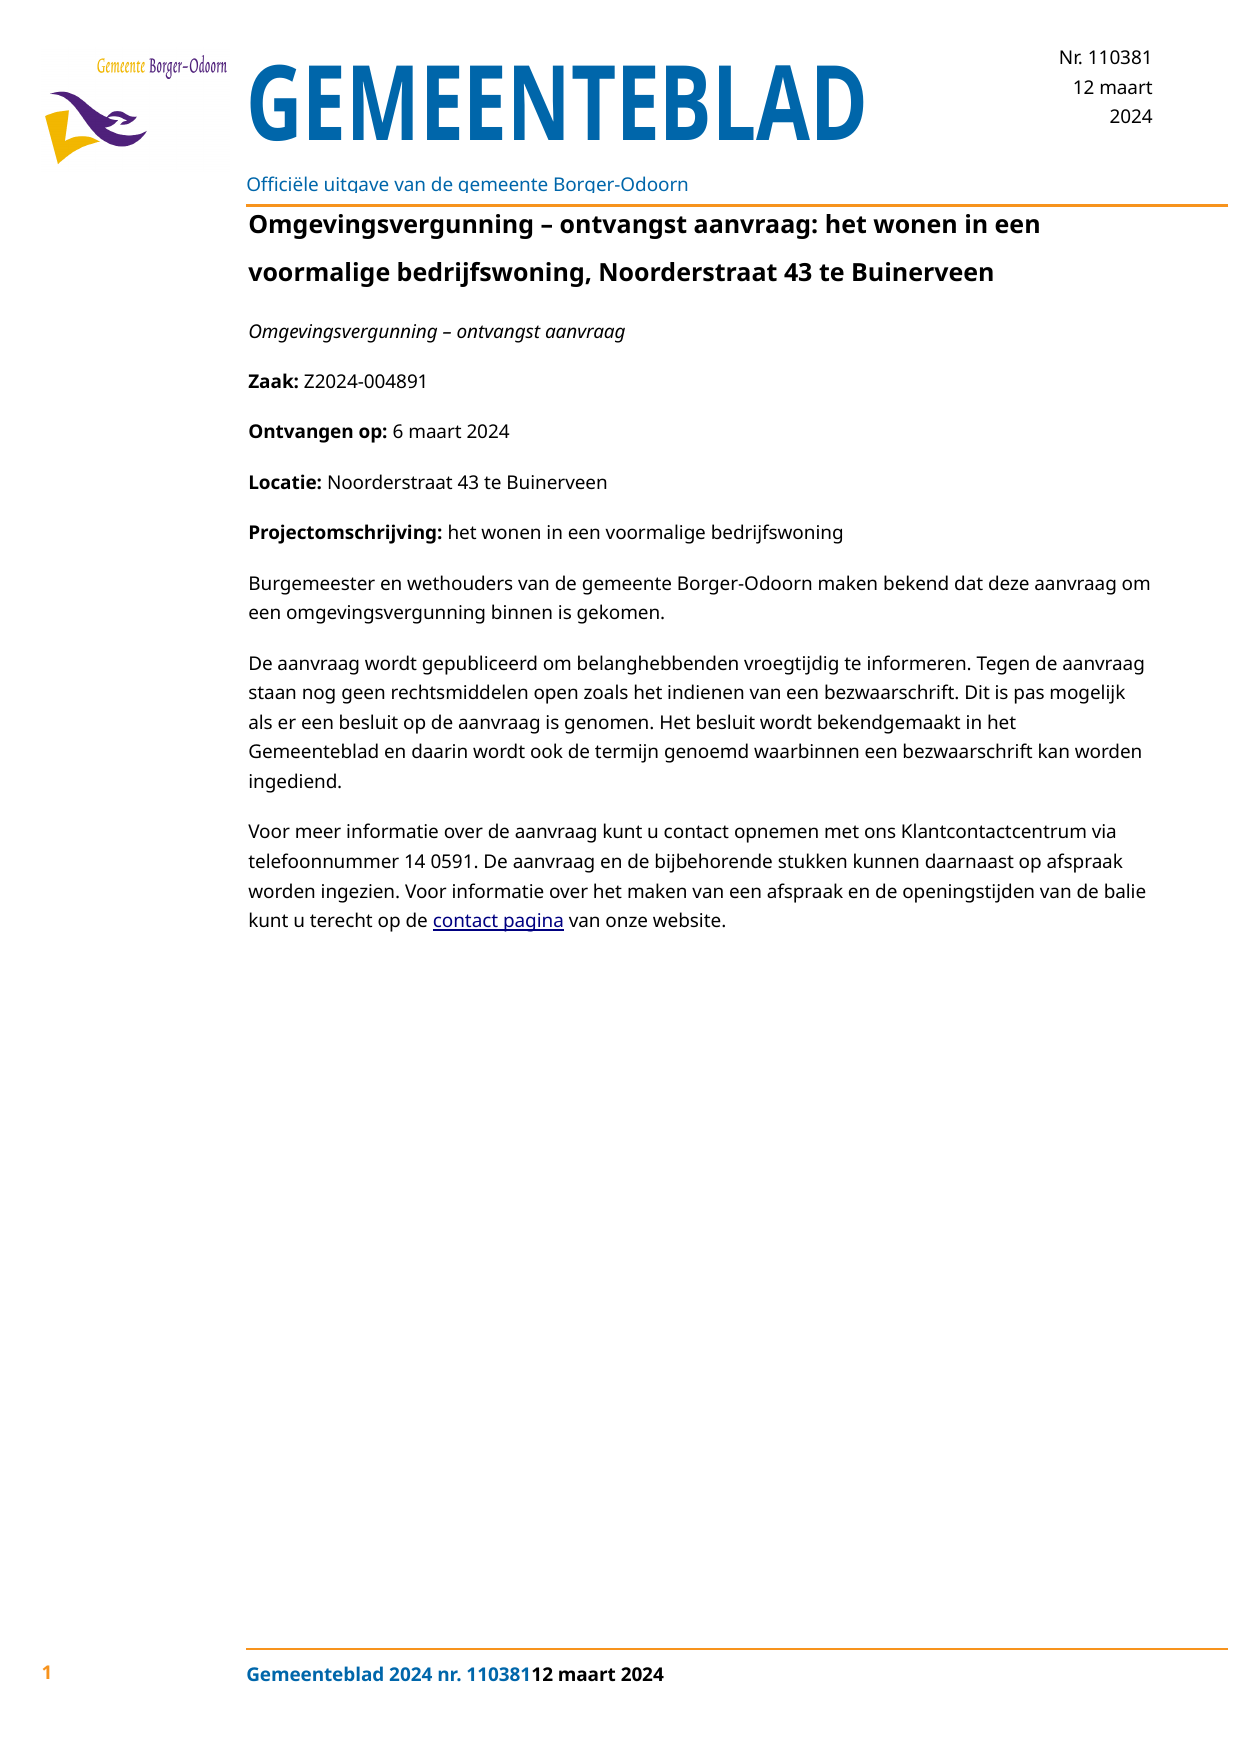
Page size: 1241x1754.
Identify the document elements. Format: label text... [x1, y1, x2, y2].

text Voor meer informatie over de aanvraag kunt u contact opnemen met ons Klantcontactcentrum via telefoonnummer 14 0591. De aanvraag en de bijbehorende stukken kunnen daarnaast op afspraak worden ingezien. Voor informatie over het maken van een afspraak en de openingstijden van de balie kunt u terecht op de contact pagina van onze website. [248, 819, 1152, 933]
text Locatie: Noorderstraat 43 te Buinerveen [248, 469, 1152, 495]
text Zaak: Z2024-004891 [248, 368, 1152, 394]
text Projectomschrijving: het wonen in een voormalige bedrijfswoning [248, 519, 1152, 545]
text Omgevingsvergunning – ontvangst aanvraag [248, 318, 1152, 344]
text De aanvraag wordt gepubliceerd om belanghebbenden vroegtijdig te informeren. Tegen de aanvraag staan nog geen rechtsmiddelen open zoals het indienen van een bezwaarschrift. Dit is pas mogelijk als er een besluit op de aanvraag is genomen. Het besluit wordt bekendgemaakt in het Gemeenteblad en daarin wordt ook de termijn genoemd waarbinnen een bezwaarschrift kan worden ingediend. [248, 650, 1152, 794]
text Ontvangen op: 6 maart 2024 [248, 419, 1152, 444]
picture [41, 47, 231, 172]
text Omgevingsvergunning – ontvangst aanvraag: het wonen in een voormalige bedrijfswoning, Noorderstraat 43 te Buinerveen [248, 207, 1152, 288]
text Burgemeester en wethouders van de gemeente Borger-Odoorn maken bekend dat deze aanvraag om een omgevingsvergunning binnen is gekomen. [248, 570, 1152, 625]
